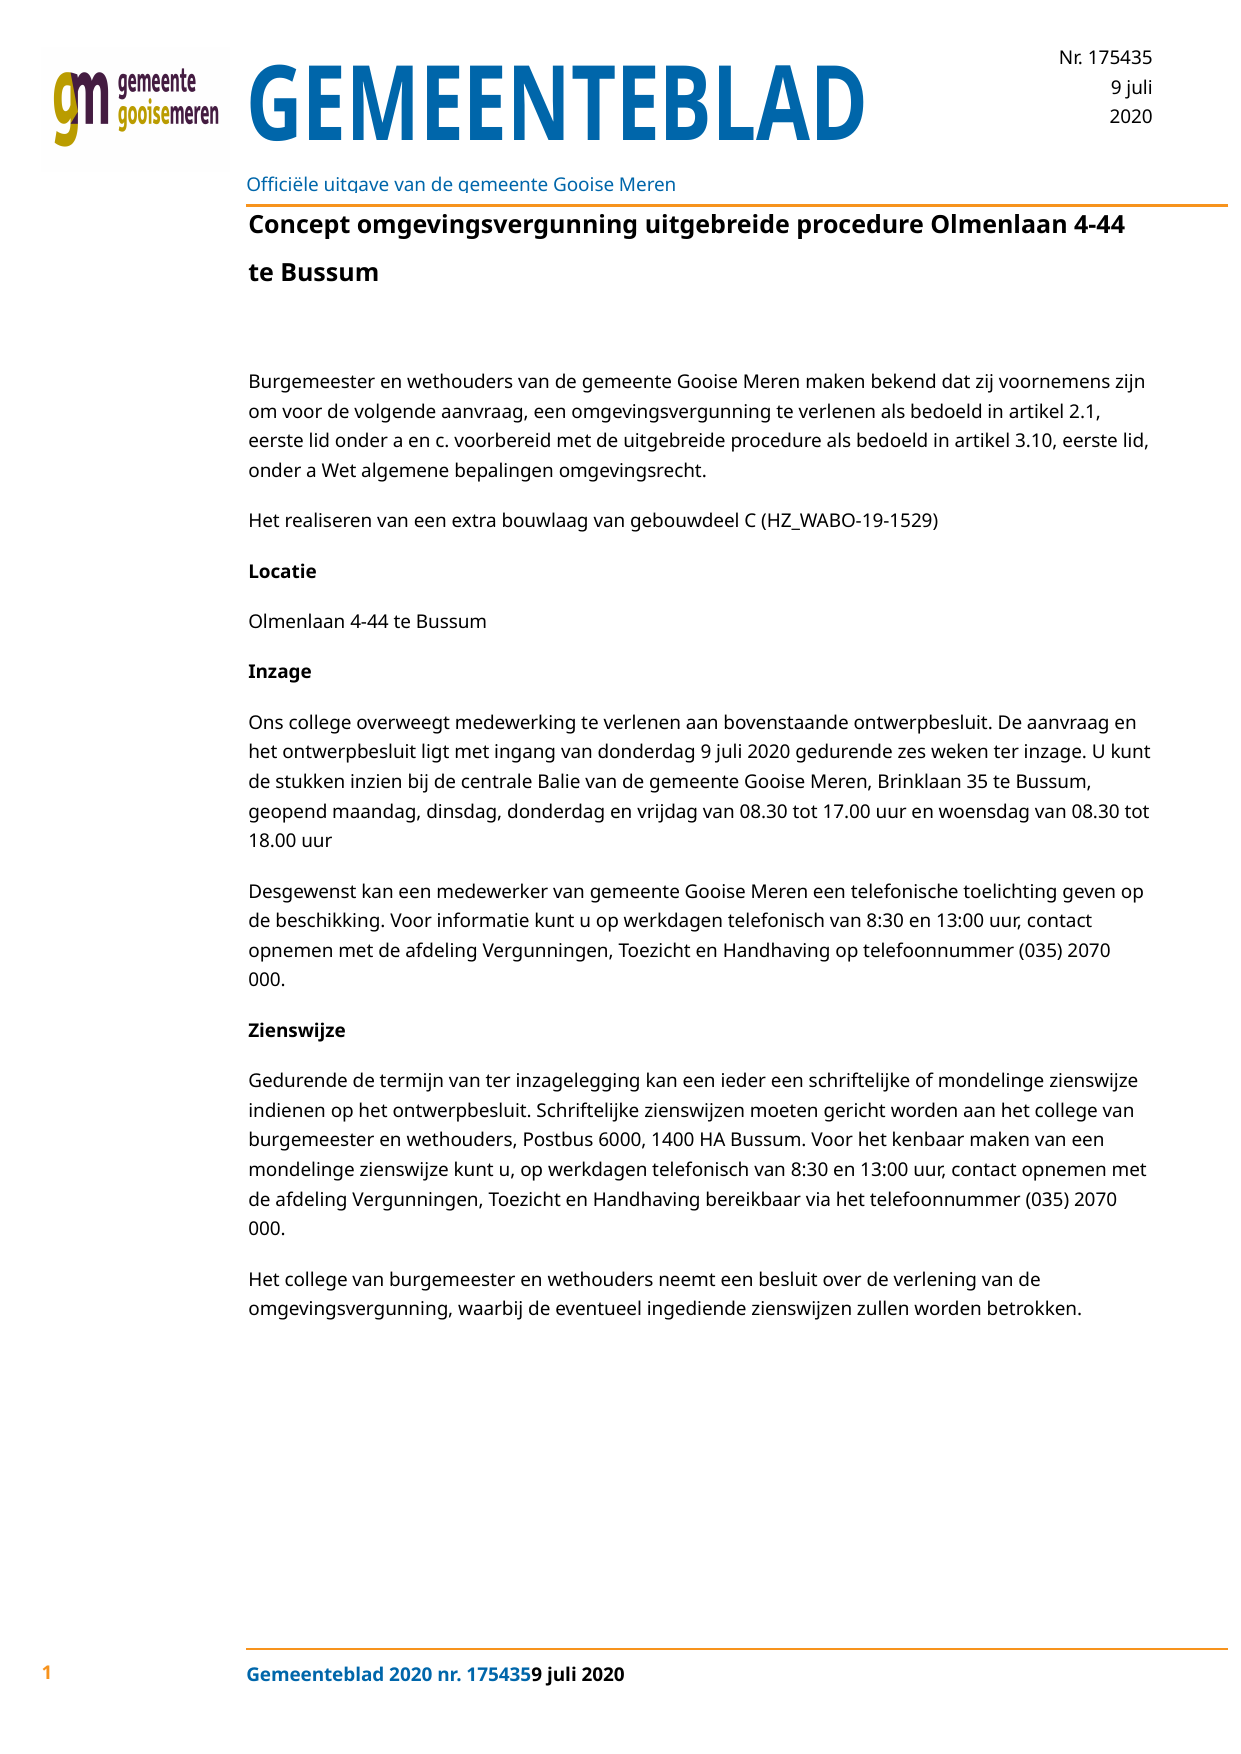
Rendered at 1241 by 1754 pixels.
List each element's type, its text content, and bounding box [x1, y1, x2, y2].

text Gedurende de termijn van ter inzagelegging kan een ieder een schriftelijke of mondelinge zienswijze indienen op het ontwerpbesluit. Schriftelijke zienswijzen moeten gericht worden aan het college van burgemeester en wethouders, Postbus 6000, 1400 HA Bussum. Voor het kenbaar maken van een mondelinge zienswijze kunt u, op werkdagen telefonisch van 8:30 en 13:00 uur, contact opnemen met de afdeling Vergunningen, Toezicht en Handhaving bereikbaar via het telefoonnummer (035) 2070 000. [248, 1067, 1152, 1241]
text Desgewenst kan een medewerker van gemeente Gooise Meren een telefonische toelichting geven op de beschikking. Voor informatie kunt u op werkdagen telefonisch van 8:30 en 13:00 uur, contact opnemen met de afdeling Vergunningen, Toezicht en Handhaving op telefoonnummer (035) 2070 000. [248, 878, 1152, 992]
text Ons college overweegt medewerking te verlenen aan bovenstaande ontwerpbesluit. De aanvraag en het ontwerpbesluit ligt met ingang van donderdag 9 juli 2020 gedurende zes weken ter inzage. U kunt de stukken inzien bij de centrale Balie van de gemeente Gooise Meren, Brinklaan 35 te Bussum, geopend maandag, dinsdag, donderdag en vrijdag van 08.30 tot 17.00 uur en woensdag van 08.30 tot 18.00 uur [248, 709, 1152, 853]
text Concept omgevingsvergunning uitgebreide procedure Olmenlaan 4-44 te Bussum [248, 207, 1152, 288]
text Het college van burgemeester en wethouders neemt een besluit over de verlening van de omgevingsvergunning, waarbij de eventueel ingediende zienswijzen zullen worden betrokken. [248, 1266, 1152, 1321]
text Locatie [248, 558, 1152, 584]
text Inzage [248, 659, 1152, 684]
text Olmenlaan 4-44 te Bussum [248, 608, 1152, 634]
text Het realiseren van een extra bouwlaag van gebouwdeel C (HZ_WABO-19-1529) [248, 507, 1152, 533]
text Zienswijze [248, 1017, 1152, 1043]
text Burgemeester en wethouders van de gemeente Gooise Meren maken bekend dat zij voornemens zijn om voor de volgende aanvraag, een omgevingsvergunning te verlenen als bedoeld in artikel 2.1, eerste lid onder a en c. voorbereid met de uitgebreide procedure als bedoeld in artikel 3.10, eerste lid, onder a Wet algemene bepalingen omgevingsrecht. [248, 368, 1152, 483]
picture [41, 47, 231, 172]
